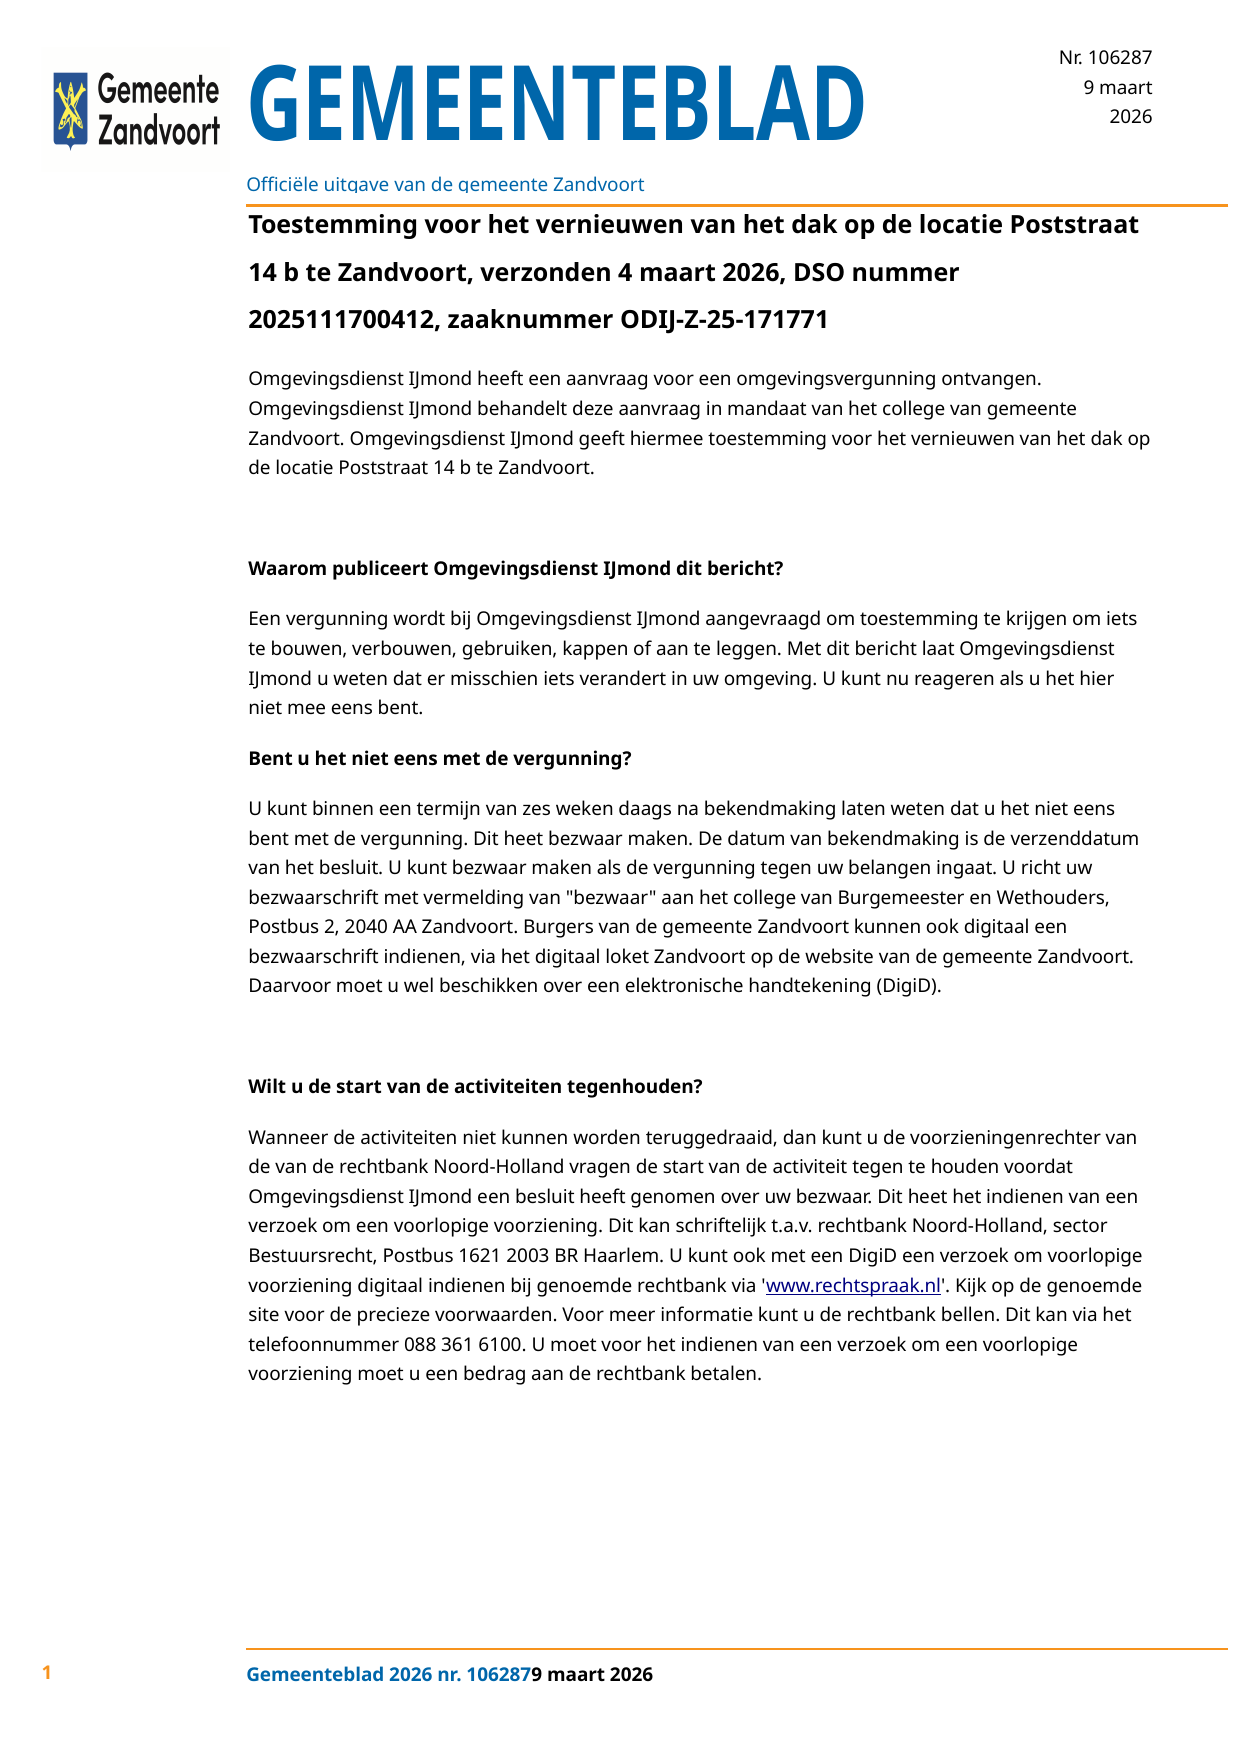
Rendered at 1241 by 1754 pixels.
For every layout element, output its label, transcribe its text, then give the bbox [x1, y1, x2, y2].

text U kunt binnen een termijn van zes weken daags na bekendmaking laten weten dat u het niet eens bent met de vergunning. Dit heet bezwaar maken. De datum van bekendmaking is de verzenddatum van het besluit. U kunt bezwaar maken als de vergunning tegen uw belangen ingaat. U richt uw bezwaarschrift met vermelding van "bezwaar" aan het college van Burgemeester en Wethouders, Postbus 2, 2040 AA Zandvoort. Burgers van de gemeente Zandvoort kunnen ook digitaal een bezwaarschrift indienen, via het digitaal loket Zandvoort op de website van de gemeente Zandvoort. Daarvoor moet u wel beschikken over een elektronische handtekening (DigiD). [248, 795, 1152, 998]
text Een vergunning wordt bij Omgevingsdienst IJmond aangevraagd om toestemming te krijgen om iets te bouwen, verbouwen, gebruiken, kappen of aan te leggen. Met dit bericht laat Omgevingsdienst IJmond u weten dat er misschien iets verandert in uw omgeving. U kunt nu reageren als u het hier niet mee eens bent. [248, 606, 1152, 720]
picture [41, 47, 231, 172]
text Waarom publiceert Omgevingsdienst IJmond dit bericht? [248, 555, 1152, 581]
text Wilt u de start van de activiteiten tegenhouden? [248, 1073, 1152, 1099]
text Omgevingsdienst IJmond heeft een aanvraag voor een omgevingsvergunning ontvangen. Omgevingsdienst IJmond behandelt deze aanvraag in mandaat van het college van gemeente Zandvoort. Omgevingsdienst IJmond geeft hiermee toestemming voor het vernieuwen van het dak op de locatie Poststraat 14 b te Zandvoort. [248, 366, 1152, 480]
text Bent u het niet eens met de vergunning? [248, 745, 1152, 770]
text Toestemming voor het vernieuwen van het dak op de locatie Poststraat 14 b te Zandvoort, verzonden 4 maart 2026, DSO nummer 2025111700412, zaaknummer ODIJ-Z-25-171771 [248, 207, 1152, 336]
text Wanneer de activiteiten niet kunnen worden teruggedraaid, dan kunt u de voorzieningenrechter van de van de rechtbank Noord-Holland vragen de start van de activiteit tegen te houden voordat Omgevingsdienst IJmond een besluit heeft genomen over uw bezwaar. Dit heet het indienen van een verzoek om een voorlopige voorziening. Dit kan schriftelijk t.a.v. rechtbank Noord-Holland, sector Bestuursrecht, Postbus 1621 2003 BR Haarlem. U kunt ook met een DigiD een verzoek om voorlopige voorziening digitaal indienen bij genoemde rechtbank via 'www.rechtspraak.nl'. Kijk op de genoemde site voor de precieze voorwaarden. Voor meer informatie kunt u de rechtbank bellen. Dit kan via het telefoonnummer 088 361 6100. U moet voor het indienen van een verzoek om een voorlopige voorziening moet u een bedrag aan de rechtbank betalen. [248, 1124, 1152, 1386]
